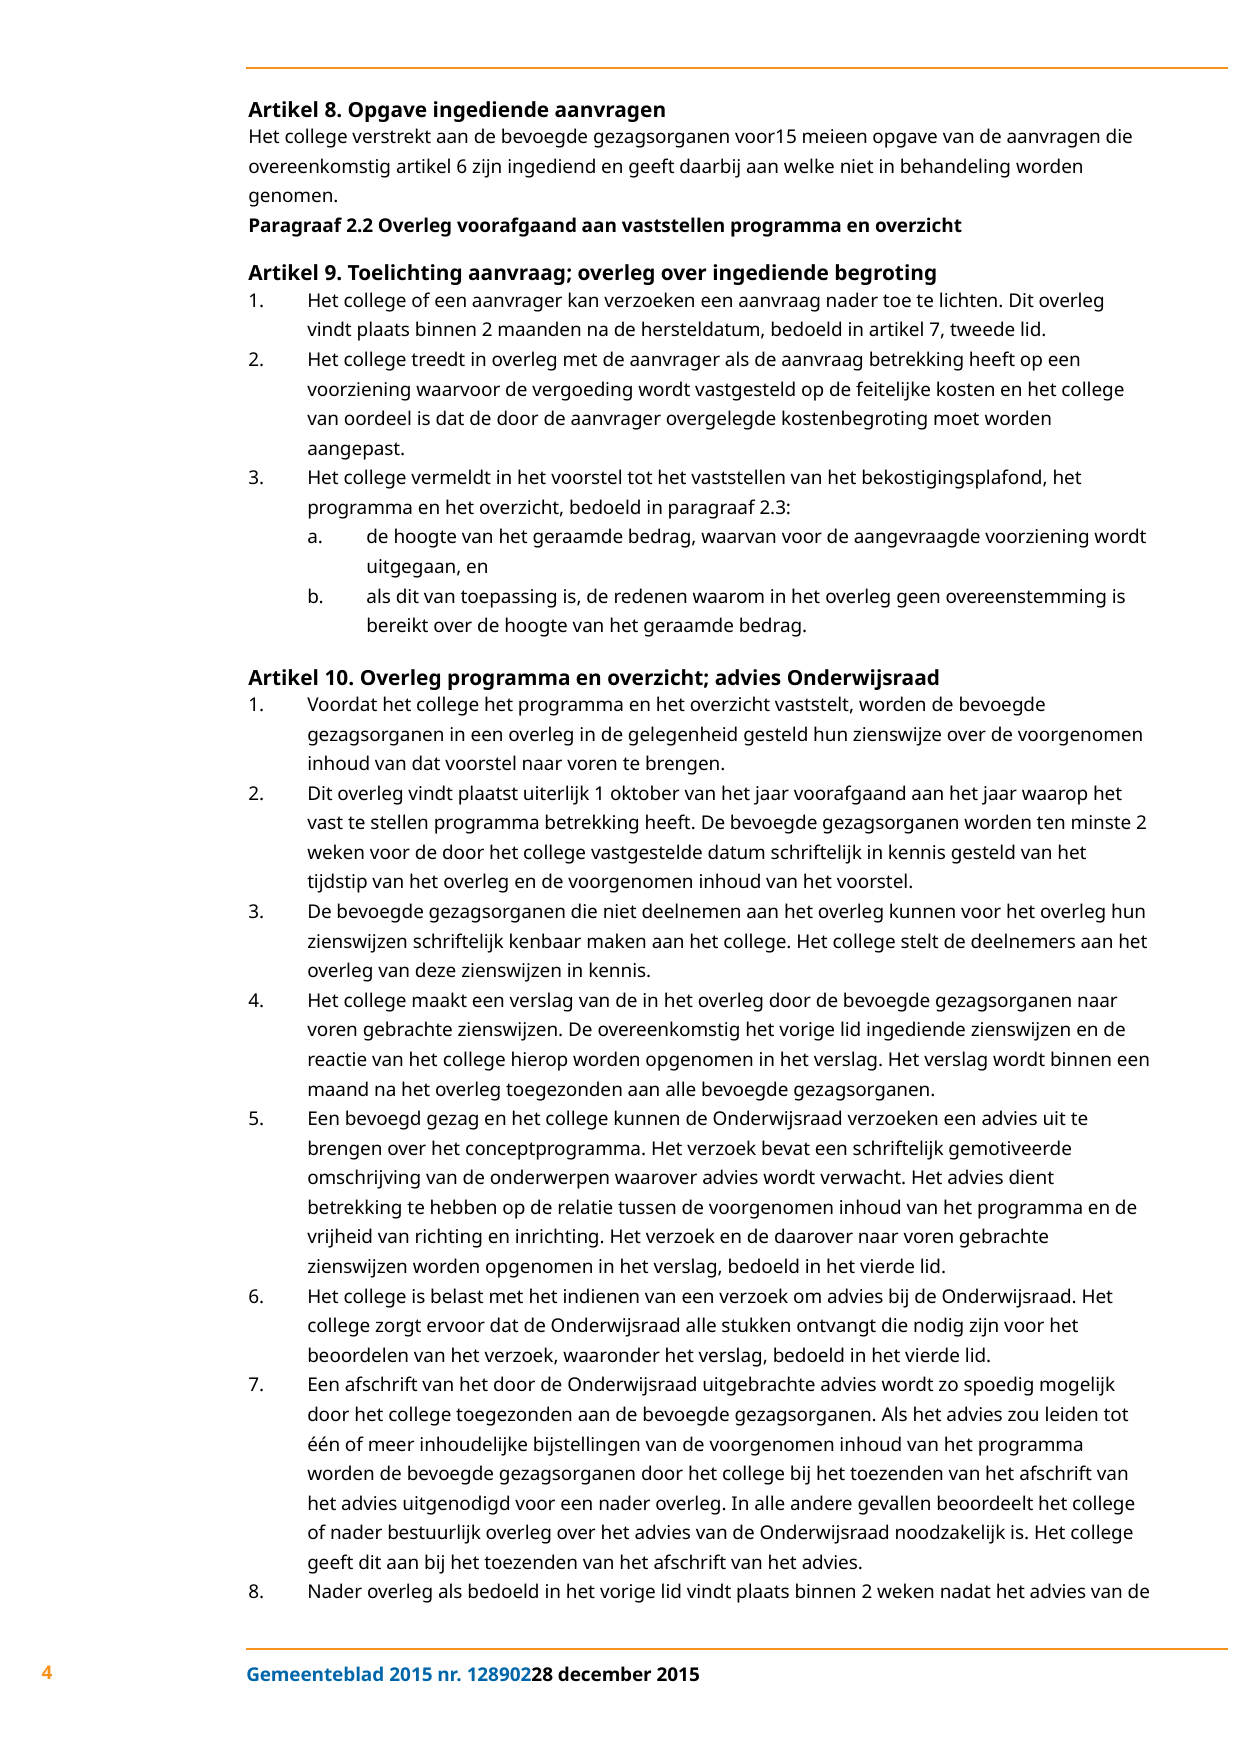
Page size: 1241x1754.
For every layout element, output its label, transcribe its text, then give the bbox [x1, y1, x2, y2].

list Een afschrift van het door de Onderwijsraad uitgebrachte advies wordt zo spoedig mogelijk door het college toegezonden aan de bevoegde gezagsorganen. Als het advies zou leiden tot één of meer inhoudelijke bijstellingen van de voorgenomen inhoud van het programma worden de bevoegde gezagsorganen door het college bij het toezenden van het afschrift van het advies uitgenodigd voor een nader overleg. In alle andere gevallen beoordeelt het college of nader bestuurlijk overleg over het advies van de Onderwijsraad noodzakelijk is. Het college geeft dit aan bij het toezenden van het afschrift van het advies. [248, 1372, 1152, 1575]
picture [41, 47, 231, 172]
list Het college of een aanvrager kan verzoeken een aanvraag nader toe te lichten. Dit overleg vindt plaats binnen 2 maanden na de hersteldatum, bedoeld in artikel 7, tweede lid. [248, 287, 1152, 342]
list Voordat het college het programma en het overzicht vaststelt, worden de bevoegde gezagsorganen in een overleg in de gelegenheid gesteld hun zienswijze over de voorgenomen inhoud van dat voorstel naar voren te brengen. [248, 691, 1152, 776]
list De bevoegde gezagsorganen die niet deelnemen aan het overleg kunnen voor het overleg hun zienswijzen schriftelijk kenbaar maken aan het college. Het college stelt de deelnemers aan het overleg van deze zienswijzen in kennis. [248, 898, 1152, 983]
list Het college maakt een verslag van de in het overleg door de bevoegde gezagsorganen naar voren gebrachte zienswijzen. De overeenkomstig het vorige lid ingediende zienswijzen en de reactie van het college hierop worden opgenomen in het verslag. Het verslag wordt binnen een maand na het overleg toegezonden aan alle bevoegde gezagsorganen. [248, 987, 1152, 1102]
list de hoogte van het geraamde bedrag, waarvan voor de aangevraagde voorziening wordt uitgegaan, en [307, 524, 1152, 579]
list Dit overleg vindt plaatst uiterlijk 1 oktober van het jaar voorafgaand aan het jaar waarop het vast te stellen programma betrekking heeft. De bevoegde gezagsorganen worden ten minste 2 weken voor de door het college vastgestelde datum schriftelijk in kennis gesteld van het tijdstip van het overleg en de voorgenomen inhoud van het voorstel. [248, 780, 1152, 894]
text Het college verstrekt aan de bevoegde gezagsorganen voor15 meieen opgave van de aanvragen die overeenkomstig artikel 6 zijn ingediend en geeft daarbij aan welke niet in behandeling worden genomen. [248, 123, 1152, 208]
text Artikel 9. Toelichting aanvraag; overleg over ingediende begroting [248, 258, 1152, 287]
list Het college is belast met het indienen van een verzoek om advies bij de Onderwijsraad. Het college zorgt ervoor dat de Onderwijsraad alle stukken ontvangt die nodig zijn voor het beoordelen van het verzoek, waaronder het verslag, bedoeld in het vierde lid. [248, 1283, 1152, 1368]
list Het college treedt in overleg met de aanvrager als de aanvraag betrekking heeft op een voorziening waarvoor de vergoeding wordt vastgesteld op de feitelijke kosten en het college van oordeel is dat de door de aanvrager overgelegde kostenbegroting moet worden aangepast. [248, 346, 1152, 461]
list Het college vermeldt in het voorstel tot het vaststellen van het bekostigingsplafond, het programma en het overzicht, bedoeld in paragraaf 2.3: [248, 464, 1152, 520]
list Nader overleg als bedoeld in het vorige lid vindt plaats binnen 2 weken nadat het advies van de [248, 1579, 1152, 1604]
text Artikel 8. Opgave ingediende aanvragen [248, 95, 1152, 123]
text Paragraaf 2.2 Overleg voorafgaand aan vaststellen programma en overzicht [248, 212, 1152, 238]
list Een bevoegd gezag en het college kunnen de Onderwijsraad verzoeken een advies uit te brengen over het conceptprogramma. Het verzoek bevat een schriftelijk gemotiveerde omschrijving van de onderwerpen waarover advies wordt verwacht. Het advies dient betrekking te hebben op de relatie tussen de voorgenomen inhoud van het programma en de vrijheid van richting en inrichting. Het verzoek en de daarover naar voren gebrachte zienswijzen worden opgenomen in het verslag, bedoeld in het vierde lid. [248, 1105, 1152, 1279]
list als dit van toepassing is, de redenen waarom in het overleg geen overeenstemming is bereikt over de hoogte van het geraamde bedrag. [307, 583, 1152, 638]
text Artikel 10. Overleg programma en overzicht; advies Onderwijsraad [248, 663, 1152, 691]
